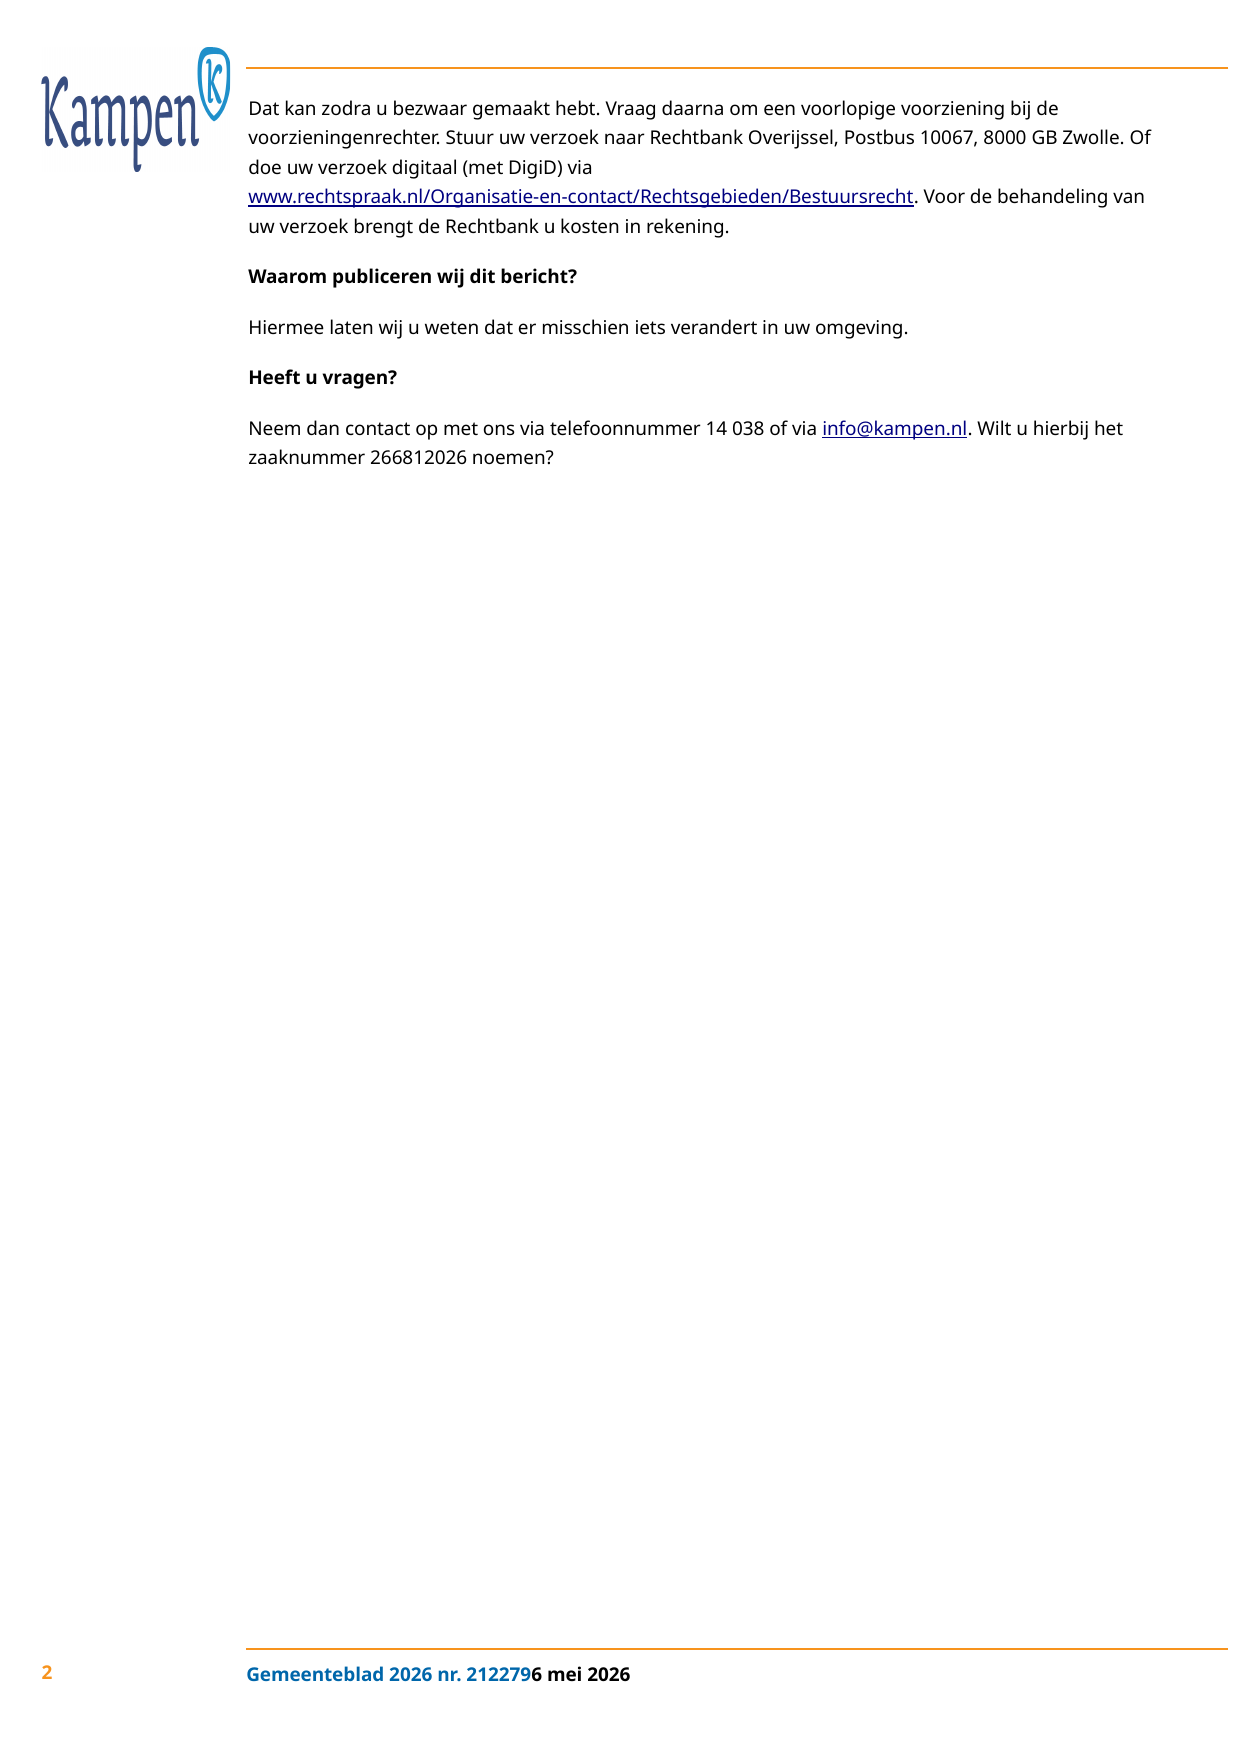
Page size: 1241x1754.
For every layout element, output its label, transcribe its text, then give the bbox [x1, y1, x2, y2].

text Dat kan zodra u bezwaar gemaakt hebt. Vraag daarna om een voorlopige voorziening bij de voorzieningenrechter. Stuur uw verzoek naar Rechtbank Overijssel, Postbus 10067, 8000 GB Zwolle. Of doe uw verzoek digitaal (met DigiD) via www.rechtspraak.nl/Organisatie-en-contact/Rechtsgebieden/Bestuursrecht. Voor de behandeling van uw verzoek brengt de Rechtbank u kosten in rekening. [248, 95, 1152, 239]
text Heeft u vragen? [248, 364, 1152, 390]
picture [41, 47, 231, 172]
text Waarom publiceren wij dit bericht? [248, 263, 1152, 289]
text Neem dan contact op met ons via telefoonnummer 14 038 of via info@kampen.nl. Wilt u hierbij het zaaknummer 266812026 noemen? [248, 415, 1152, 470]
text Hiermee laten wij u weten dat er misschien iets verandert in uw omgeving. [248, 314, 1152, 340]
